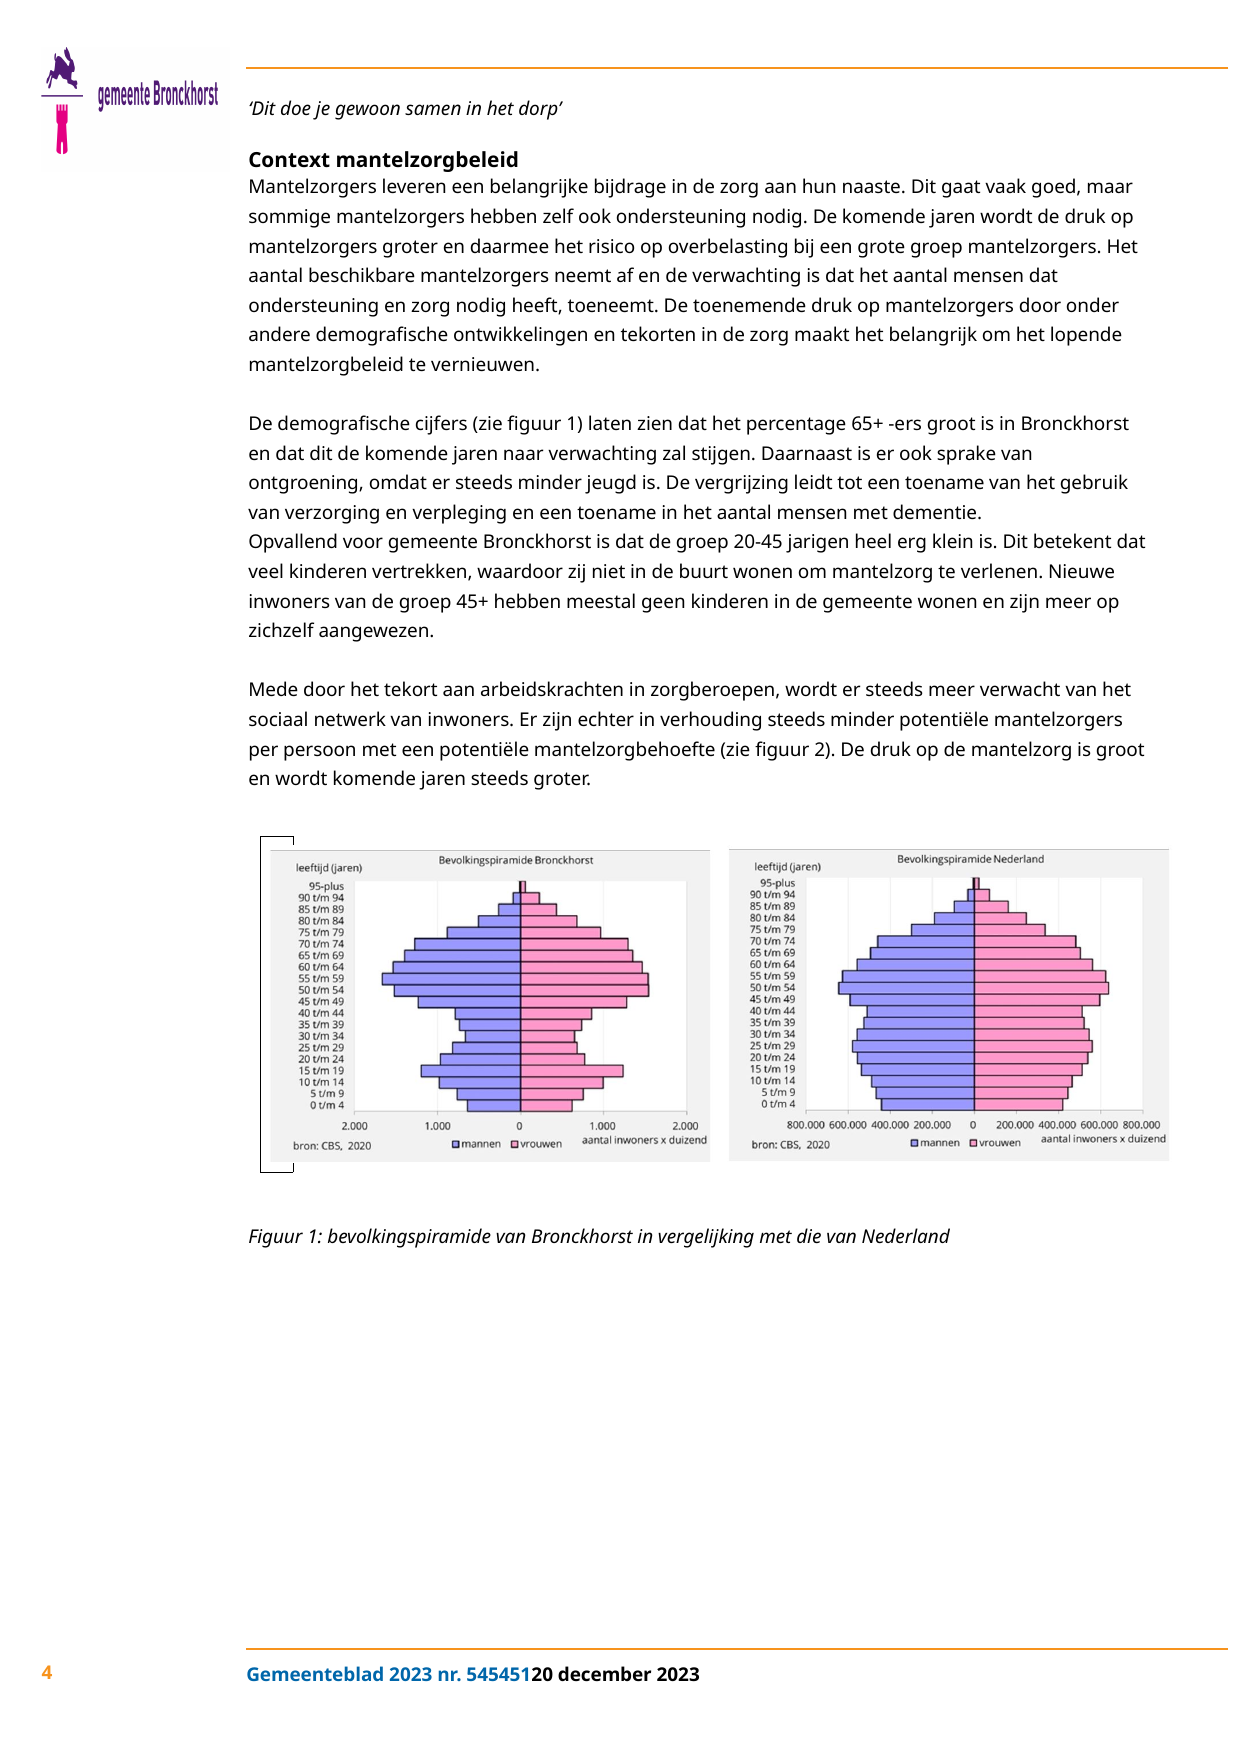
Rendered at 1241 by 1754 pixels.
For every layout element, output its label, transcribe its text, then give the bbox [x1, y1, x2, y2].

text Figuur 1: bevolkingspiramide van Bronckhorst in vergelijking met die van Nederland [248, 1223, 1152, 1249]
text Opvallend voor gemeente Bronckhorst is dat de groep 20-45 jarigen heel erg klein is. Dit betekent dat veel kinderen vertrekken, waardoor zij niet in de buurt wonen om mantelzorg te verlenen. Nieuwe inwoners van de groep 45+ hebben meestal geen kinderen in de gemeente wonen en zijn meer op zichzelf aangewezen. [248, 529, 1152, 643]
text Mantelzorgers leveren een belangrijke bijdrage in de zorg aan hun naaste. Dit gaat vaak goed, maar sommige mantelzorgers hebben zelf ook ondersteuning nodig. De komende jaren wordt de druk op mantelzorgers groter en daarmee het risico op overbelasting bij een grote groep mantelzorgers. Het aantal beschikbare mantelzorgers neemt af en de verwachting is dat het aantal mensen dat ondersteuning en zorg nodig heeft, toeneemt. De toenemende druk op mantelzorgers door onder andere demografische ontwikkelingen en tekorten in de zorg maakt het belangrijk om het lopende mantelzorgbeleid te vernieuwen. [248, 174, 1152, 377]
text ‘Dit doe je gewoon samen in het dorp’ [248, 95, 1152, 121]
picture [268, 845, 1173, 1163]
text De demografische cijfers (zie figuur 1) laten zien dat het percentage 65+ -ers groot is in Bronckhorst en dat dit de komende jaren naar verwachting zal stijgen. Daarnaast is er ook sprake van ontgroening, omdat er steeds minder jeugd is. De vergrijzing leidt tot een toename van het gebruik van verzorging en verpleging en een toename in het aantal mensen met dementie. [248, 410, 1152, 525]
text Context mantelzorgbeleid [248, 145, 1152, 174]
picture [41, 47, 231, 172]
text Mede door het tekort aan arbeidskrachten in zorgberoepen, wordt er steeds meer verwacht van het sociaal netwerk van inwoners. Er zijn echter in verhouding steeds minder potentiële mantelzorgers per persoon met een potentiële mantelzorgbehoefte (zie figuur 2). De druk op de mantelzorg is groot en wordt komende jaren steeds groter. [248, 677, 1152, 791]
